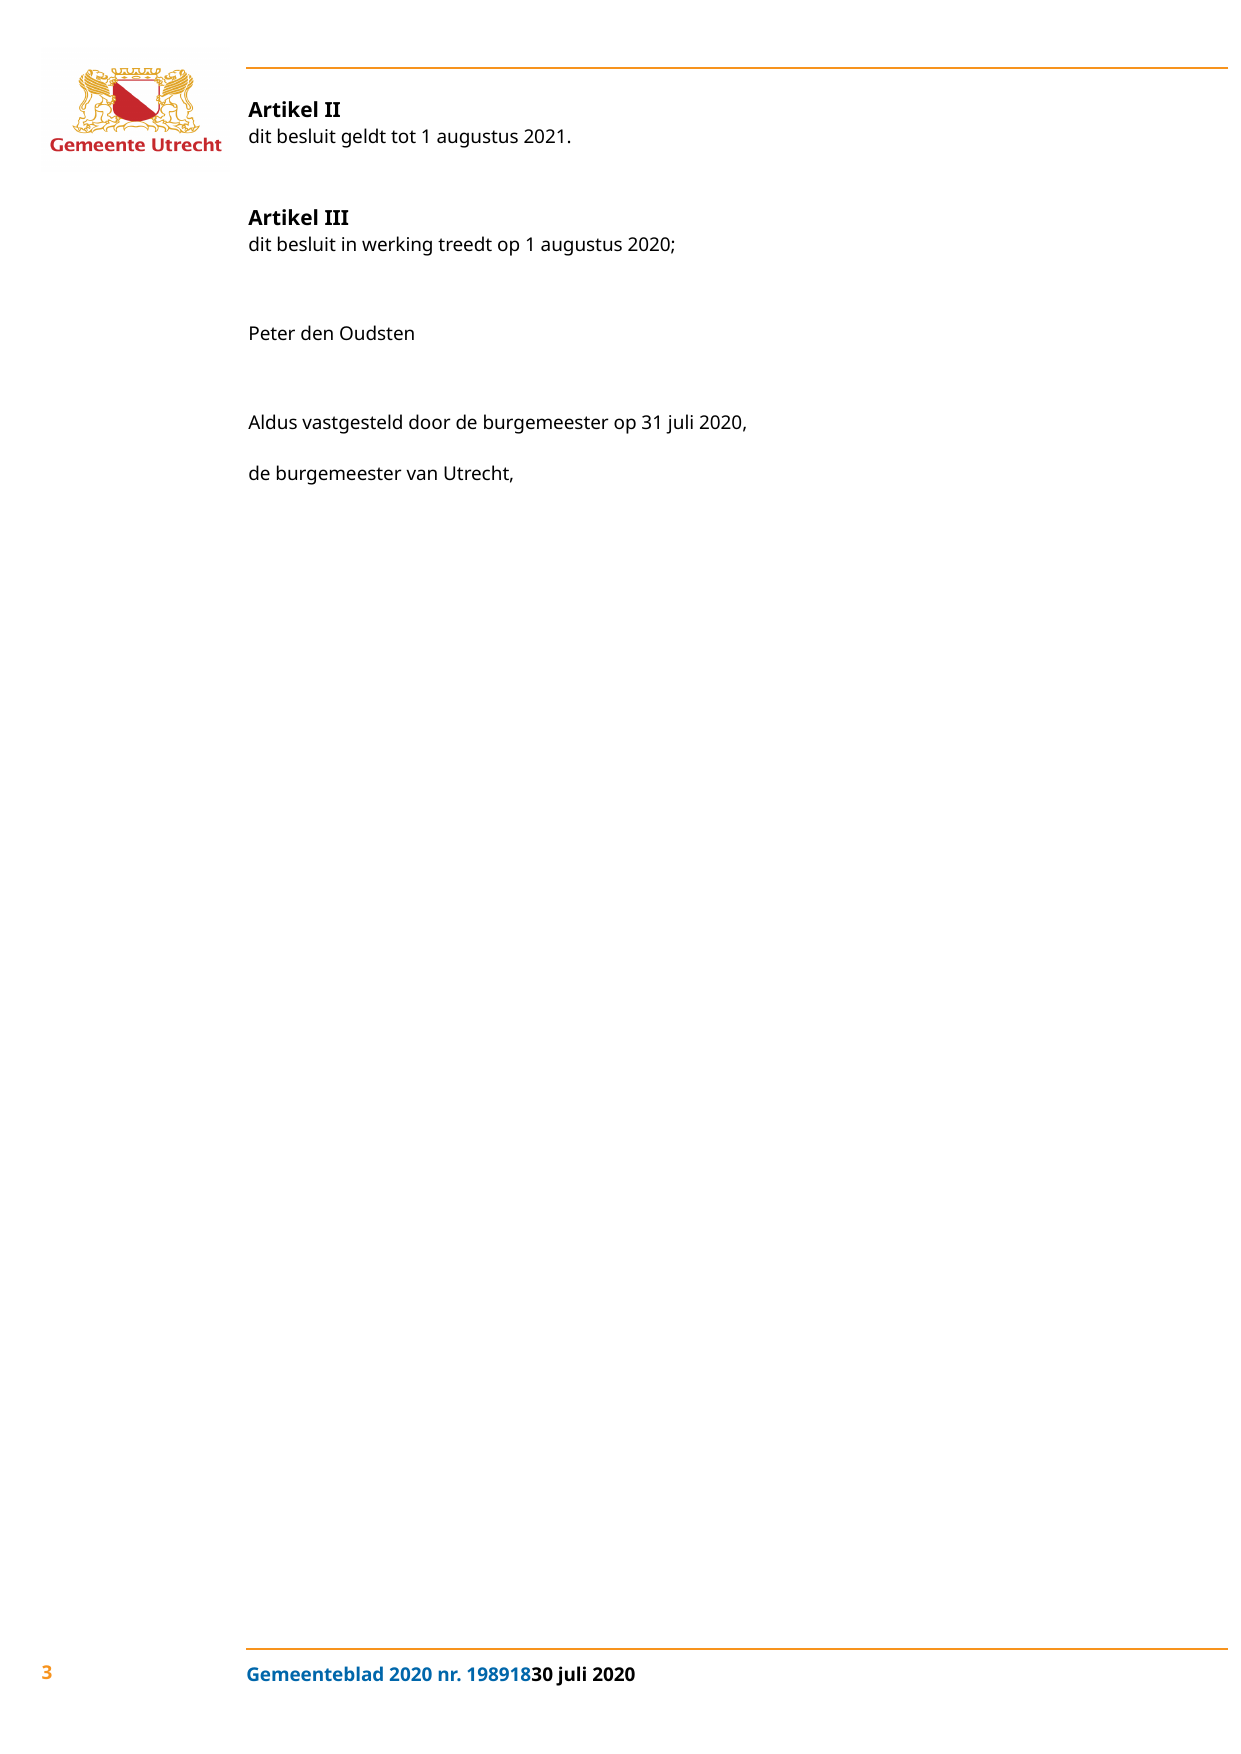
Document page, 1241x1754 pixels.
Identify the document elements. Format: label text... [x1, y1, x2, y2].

text Aldus vastgesteld door de burgemeester op 31 juli 2020, [248, 409, 1152, 435]
text Artikel II [248, 95, 1152, 123]
text Artikel III [248, 203, 1152, 232]
text Peter den Oudsten [248, 320, 1152, 346]
text dit besluit geldt tot 1 augustus 2021. [248, 123, 1152, 149]
text de burgemeester van Utrecht, [248, 461, 1152, 486]
text dit besluit in werking treedt op 1 augustus 2020; [248, 232, 1152, 257]
picture [41, 47, 231, 172]
